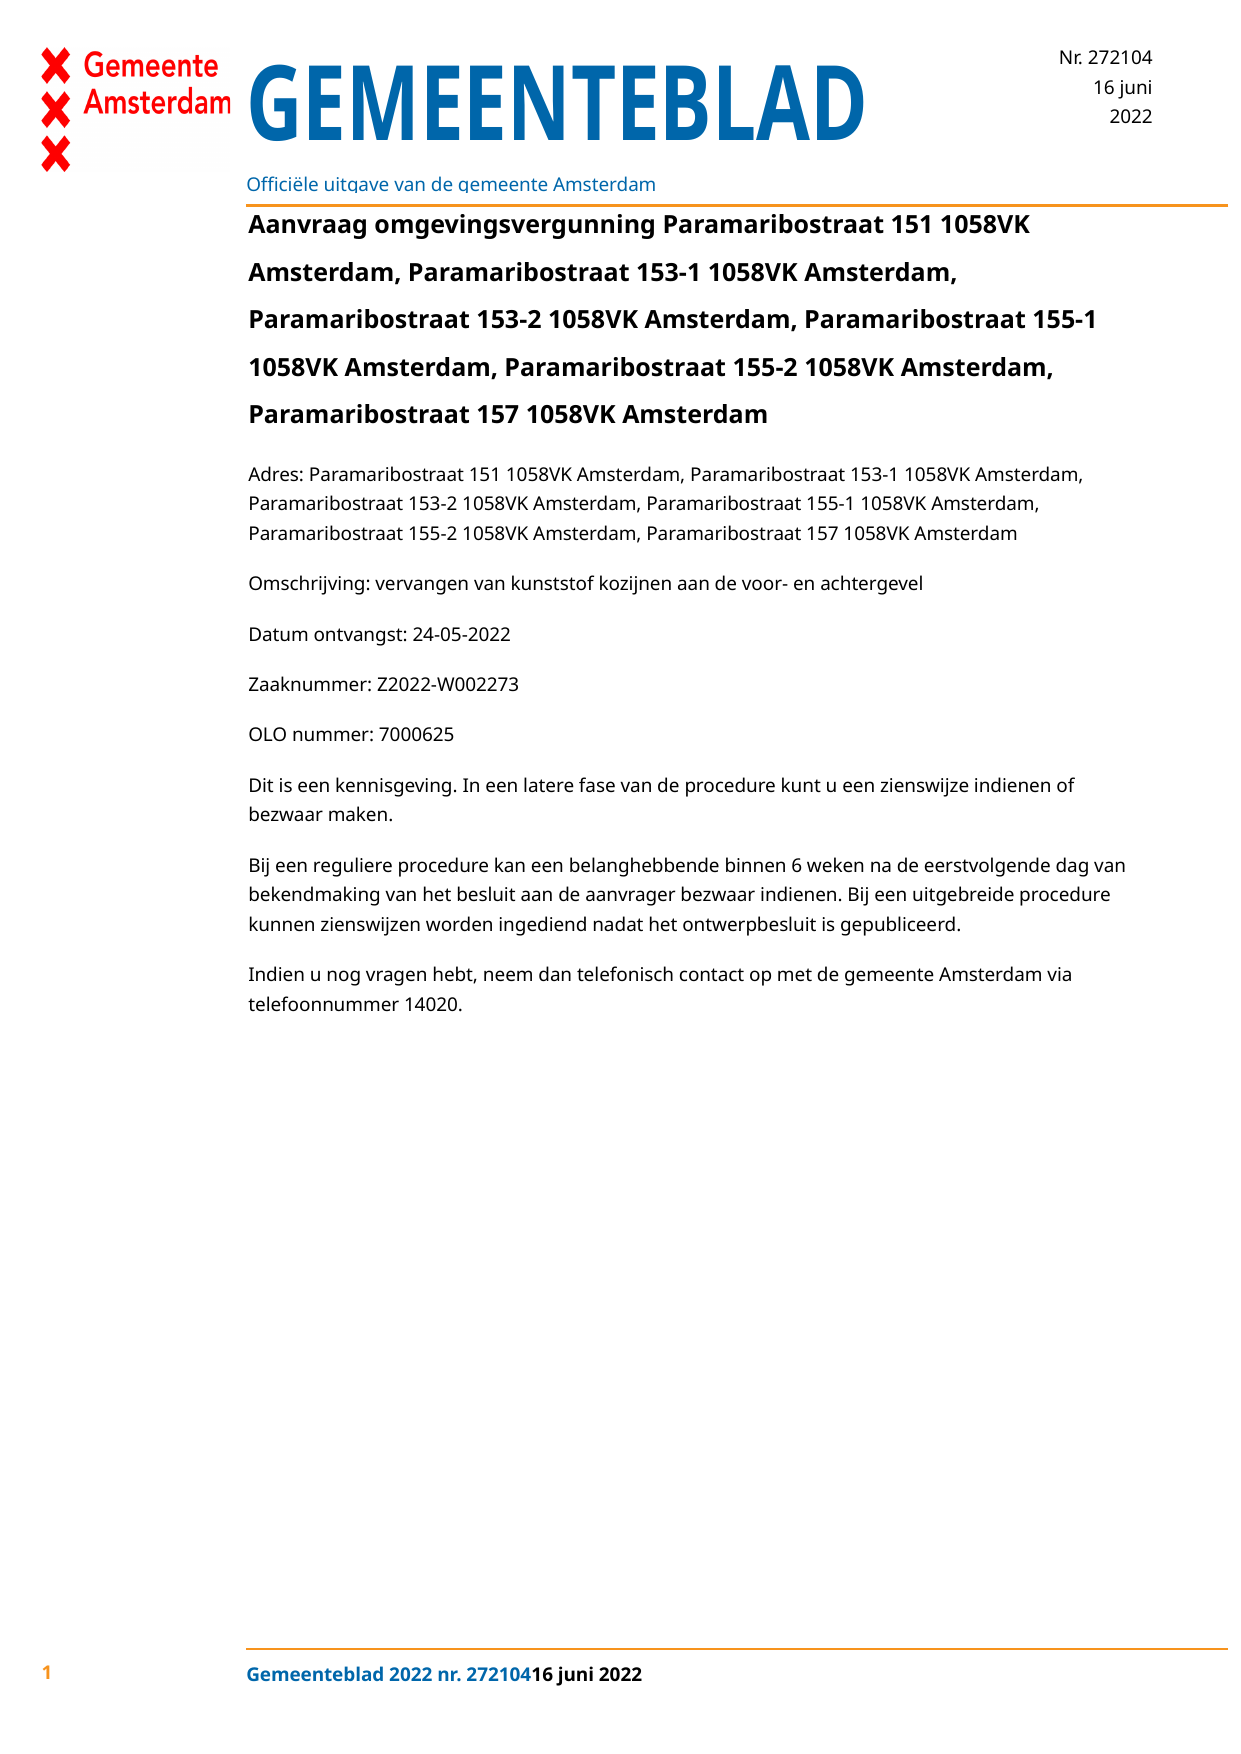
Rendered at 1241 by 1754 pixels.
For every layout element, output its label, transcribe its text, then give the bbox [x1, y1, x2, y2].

text Dit is een kennisgeving. In een latere fase van de procedure kunt u een zienswijze indienen of bezwaar maken. [248, 772, 1152, 827]
text Omschrijving: vervangen van kunststof kozijnen aan de voor- en achtergevel [248, 570, 1152, 596]
text Indien u nog vragen hebt, neem dan telefonisch contact op met de gemeente Amsterdam via telefoonnummer 14020. [248, 962, 1152, 1017]
text Bij een reguliere procedure kan een belanghebbende binnen 6 weken na de eerstvolgende dag van bekendmaking van het besluit aan de aanvrager bezwaar indienen. Bij een uitgebreide procedure kunnen zienswijzen worden ingediend nadat het ontwerpbesluit is gepubliceerd. [248, 852, 1152, 937]
text Adres: Paramaribostraat 151 1058VK Amsterdam, Paramaribostraat 153-1 1058VK Amsterdam, Paramaribostraat 153-2 1058VK Amsterdam, Paramaribostraat 155-1 1058VK Amsterdam, Paramaribostraat 155-2 1058VK Amsterdam, Paramaribostraat 157 1058VK Amsterdam [248, 461, 1152, 546]
text Zaaknummer: Z2022-W002273 [248, 671, 1152, 697]
text Datum ontvangst: 24-05-2022 [248, 621, 1152, 646]
picture [41, 47, 231, 172]
text OLO nummer: 7000625 [248, 722, 1152, 747]
text Aanvraag omgevingsvergunning Paramaribostraat 151 1058VK Amsterdam, Paramaribostraat 153-1 1058VK Amsterdam, Paramaribostraat 153-2 1058VK Amsterdam, Paramaribostraat 155-1 1058VK Amsterdam, Paramaribostraat 155-2 1058VK Amsterdam, Paramaribostraat 157 1058VK Amsterdam [248, 207, 1152, 431]
